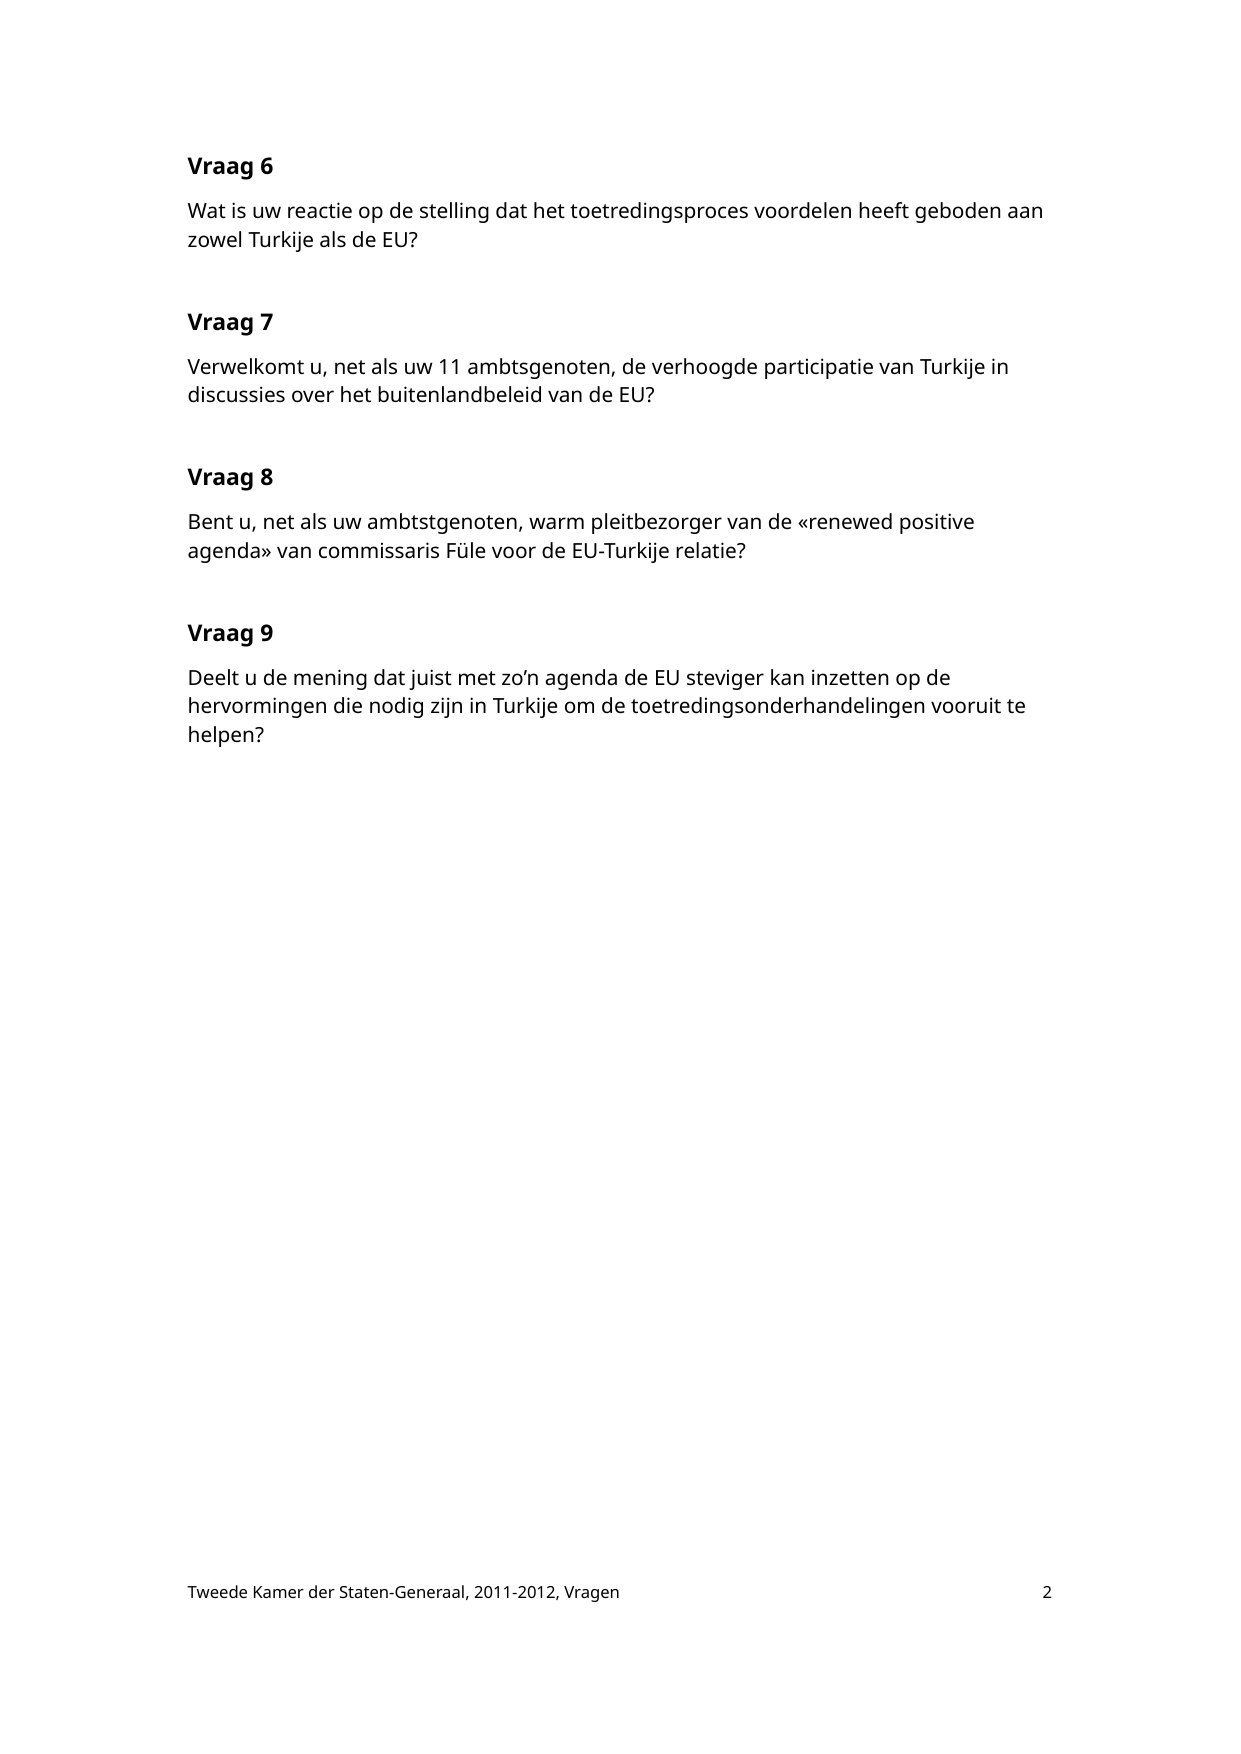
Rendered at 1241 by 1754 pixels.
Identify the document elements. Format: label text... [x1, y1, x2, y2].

text Deelt u de mening dat juist met zo’n agenda de EU steviger kan inzetten op de hervormingen die nodig zijn in Turkije om de toetredingsonderhandelingen vooruit te helpen? [187, 663, 1053, 748]
subtitle Vraag 6 [187, 150, 1053, 181]
subtitle Vraag 7 [187, 306, 1053, 337]
subtitle Vraag 8 [187, 461, 1053, 492]
text Verwelkomt u, net als uw 11 ambtsgenoten, de verhoogde participatie van Turkije in discussies over het buitenlandbeleid van de EU? [187, 352, 1053, 409]
text Bent u, net als uw ambtstgenoten, warm pleitbezorger van de «renewed positive agenda» van commissaris Füle voor de EU-Turkije relatie? [187, 507, 1053, 564]
text Wat is uw reactie op de stelling dat het toetredingsproces voordelen heeft geboden aan zowel Turkije als de EU? [187, 196, 1053, 253]
subtitle Vraag 9 [187, 617, 1053, 648]
